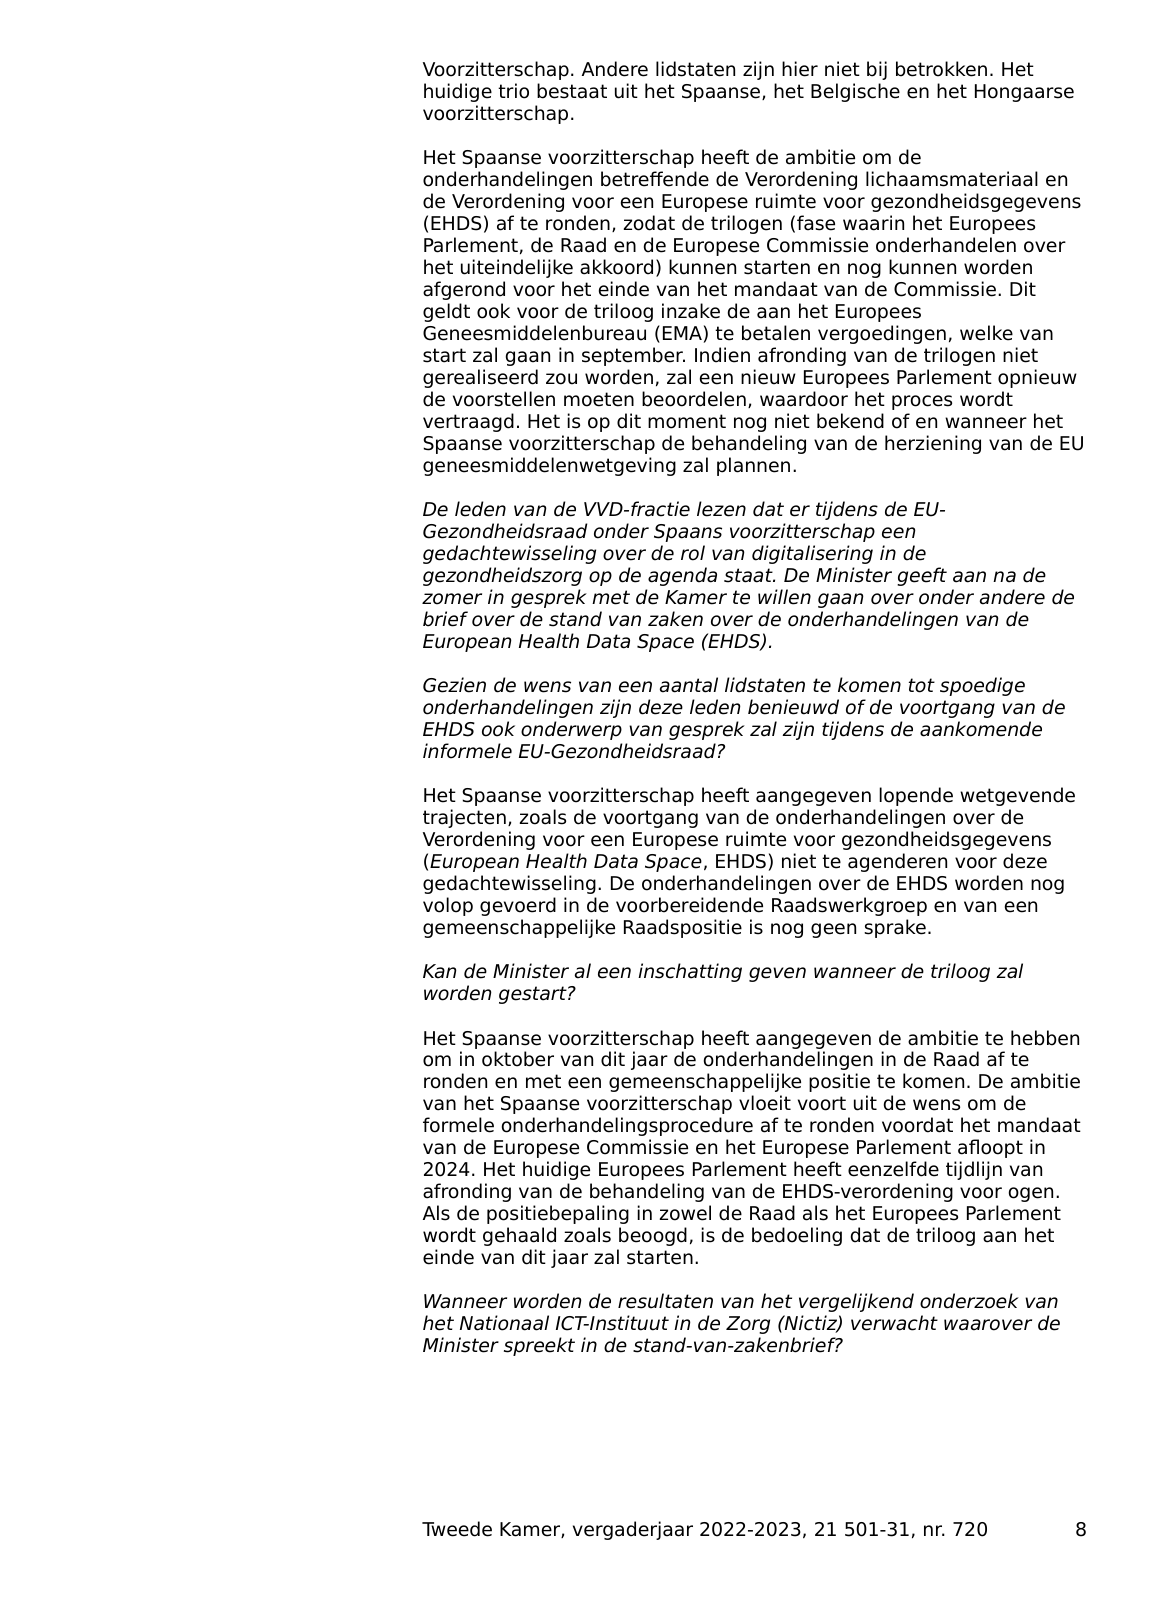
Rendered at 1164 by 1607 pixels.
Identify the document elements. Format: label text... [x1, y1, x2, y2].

text Gezien de wens van een aantal lidstaten te komen tot spoedige onderhandelingen zijn deze leden benieuwd of de voortgang van de EHDS ook onderwerp van gesprek zal zijn tijdens de aankomende informele EU-Gezondheidsraad? [422, 675, 1087, 763]
text Voorzitterschap. Andere lidstaten zijn hier niet bij betrokken. Het huidige trio bestaat uit het Spaanse, het Belgische en het Hongaarse voorzitterschap. [422, 59, 1087, 125]
text Het Spaanse voorzitterschap heeft aangegeven de ambitie te hebben om in oktober van dit jaar de onderhandelingen in de Raad af te ronden en met een gemeenschappelijke positie te komen. De ambitie van het Spaanse voorzitterschap vloeit voort uit de wens om de formele onderhandelingsprocedure af te ronden voordat het mandaat van de Europese Commissie en het Europese Parlement afloopt in 2024. Het huidige Europees Parlement heeft eenzelfde tijdlijn van afronding van de behandeling van de EHDS-verordening voor ogen. Als de positiebepaling in zowel de Raad als het Europees Parlement wordt gehaald zoals beoogd, is de bedoeling dat de triloog aan het einde van dit jaar zal starten. [422, 1027, 1087, 1269]
text Het Spaanse voorzitterschap heeft de ambitie om de onderhandelingen betreffende de Verordening lichaamsmateriaal en de Verordening voor een Europese ruimte voor gezondheidsgegevens (EHDS) af te ronden, zodat de trilogen (fase waarin het Europees Parlement, de Raad en de Europese Commissie onderhandelen over het uiteindelijke akkoord) kunnen starten en nog kunnen worden afgerond voor het einde van het mandaat van de Commissie. Dit geldt ook voor de triloog inzake de aan het Europees Geneesmiddelenbureau (EMA) te betalen vergoedingen, welke van start zal gaan in september. Indien afronding van de trilogen niet gerealiseerd zou worden, zal een nieuw Europees Parlement opnieuw de voorstellen moeten beoordelen, waardoor het proces wordt vertraagd. Het is op dit moment nog niet bekend of en wanneer het Spaanse voorzitterschap de behandeling van de herziening van de EU geneesmiddelenwetgeving zal plannen. [422, 147, 1087, 477]
text De leden van de VVD-fractie lezen dat er tijdens de EU-Gezondheidsraad onder Spaans voorzitterschap een gedachtewisseling over de rol van digitalisering in de gezondheidszorg op de agenda staat. De Minister geeft aan na de zomer in gesprek met de Kamer te willen gaan over onder andere de brief over de stand van zaken over de onderhandelingen van de European Health Data Space (EHDS). [422, 499, 1087, 653]
text Kan de Minister al een inschatting geven wanneer de triloog zal worden gestart? [422, 961, 1087, 1005]
text Het Spaanse voorzitterschap heeft aangegeven lopende wetgevende trajecten, zoals de voortgang van de onderhandelingen over de Verordening voor een Europese ruimte voor gezondheidsgegevens (European Health Data Space, EHDS) niet te agenderen voor deze gedachtewisseling. De onderhandelingen over de EHDS worden nog volop gevoerd in de voorbereidende Raadswerkgroep en van een gemeenschappelijke Raadspositie is nog geen sprake. [422, 785, 1087, 939]
text Wanneer worden de resultaten van het vergelijkend onderzoek van het Nationaal ICT-Instituut in de Zorg (Nictiz) verwacht waarover de Minister spreekt in de stand-van-zakenbrief? [422, 1291, 1087, 1357]
